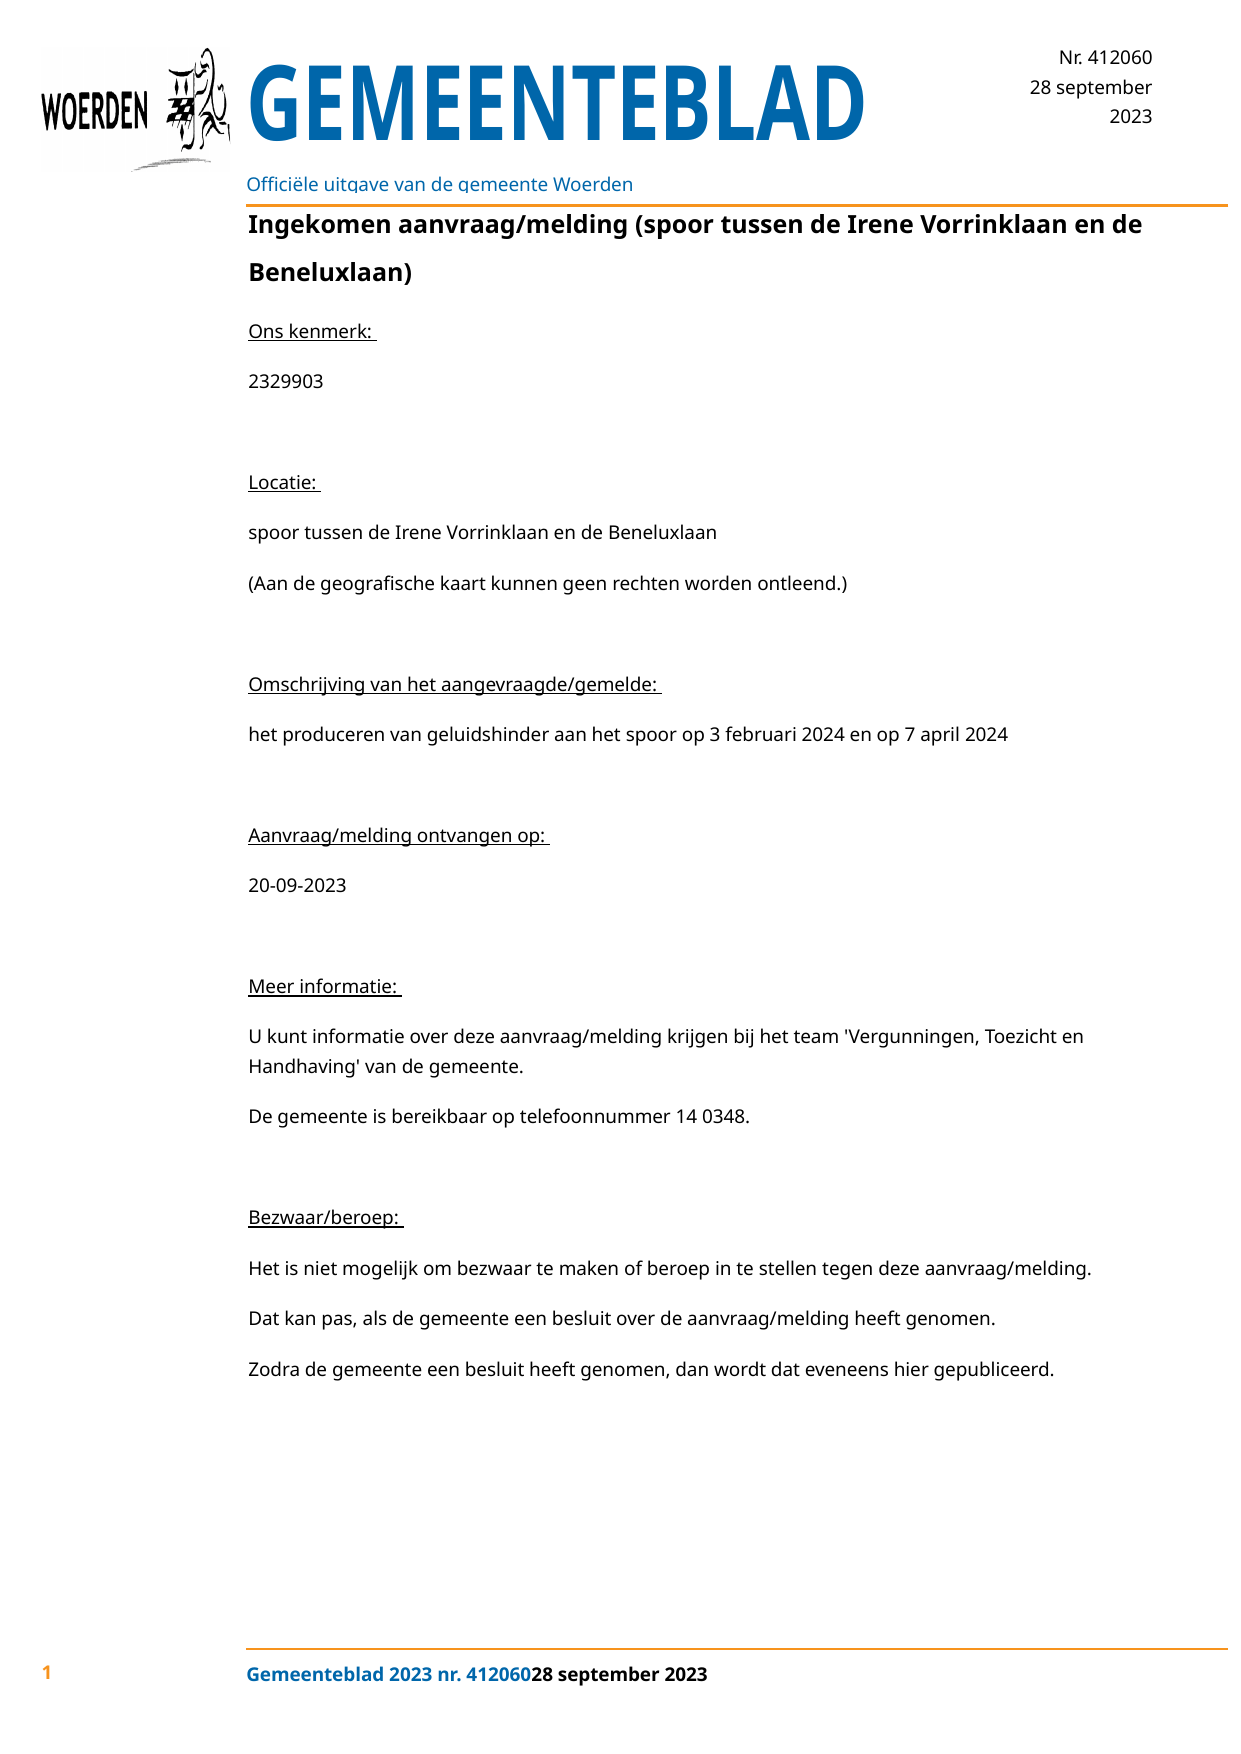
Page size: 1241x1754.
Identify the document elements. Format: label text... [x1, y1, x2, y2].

text 2329903 [248, 368, 1152, 394]
text De gemeente is bereikbaar op telefoonnummer 14 0348. [248, 1104, 1152, 1129]
picture [41, 47, 231, 172]
text 20-09-2023 [248, 872, 1152, 898]
text het produceren van geluidshinder aan het spoor op 3 februari 2024 en op 7 april 2024 [248, 721, 1152, 747]
text Ons kenmerk: [248, 318, 1152, 344]
text U kunt informatie over deze aanvraag/melding krijgen bij het team 'Vergunningen, Toezicht en Handhaving' van de gemeente. [248, 1024, 1152, 1079]
text Locatie: [248, 469, 1152, 495]
text Ingekomen aanvraag/melding (spoor tussen de Irene Vorrinklaan en de Beneluxlaan) [248, 207, 1152, 288]
text Zodra de gemeente een besluit heeft genomen, dan wordt dat eveneens hier gepubliceerd. [248, 1356, 1152, 1382]
text Bezwaar/beroep: [248, 1204, 1152, 1230]
text Omschrijving van het aangevraagde/gemelde: [248, 671, 1152, 697]
text Dat kan pas, als de gemeente een besluit over de aanvraag/melding heeft genomen. [248, 1305, 1152, 1331]
text Aanvraag/melding ontvangen op: [248, 822, 1152, 848]
text Meer informatie: [248, 973, 1152, 999]
text spoor tussen de Irene Vorrinklaan en de Beneluxlaan [248, 519, 1152, 545]
text (Aan de geografische kaart kunnen geen rechten worden ontleend.) [248, 570, 1152, 596]
text Het is niet mogelijk om bezwaar te maken of beroep in te stellen tegen deze aanvraag/melding. [248, 1255, 1152, 1281]
